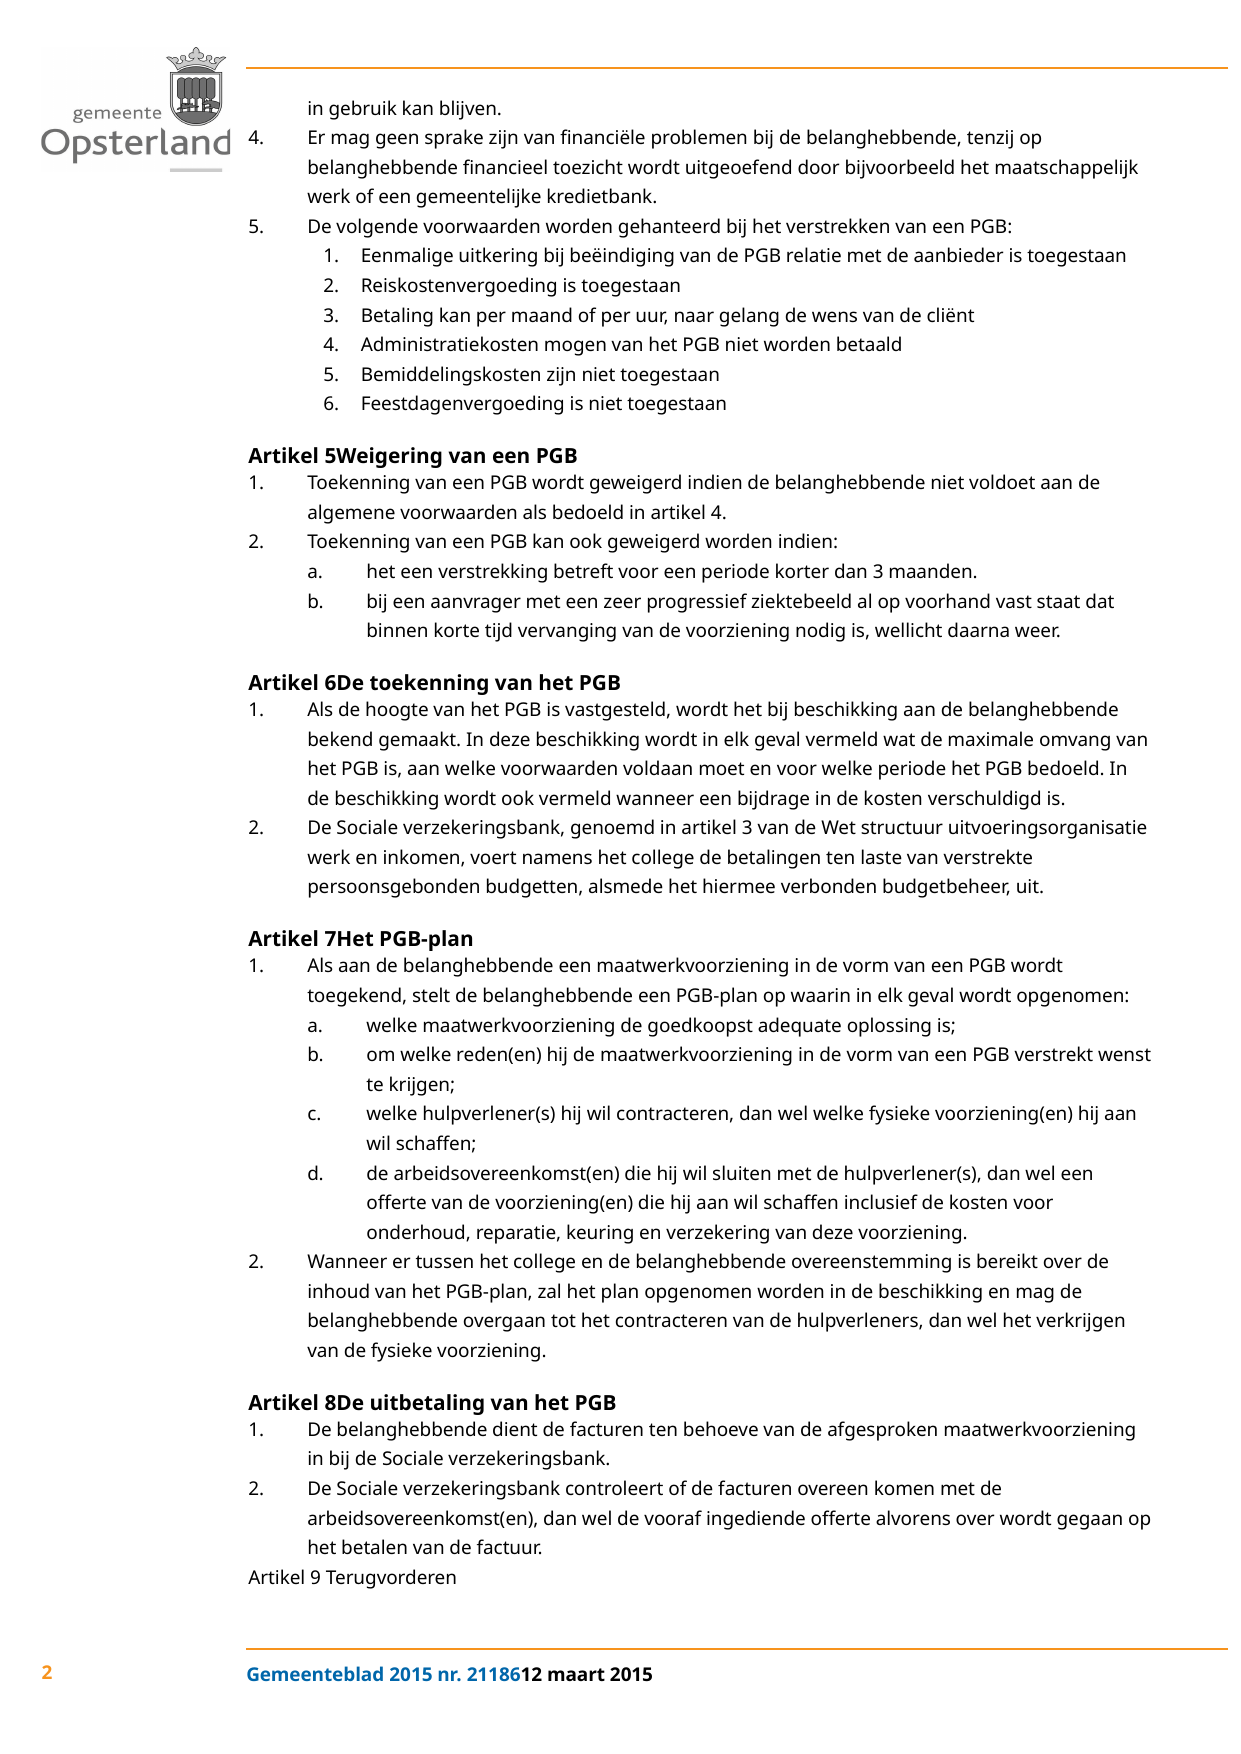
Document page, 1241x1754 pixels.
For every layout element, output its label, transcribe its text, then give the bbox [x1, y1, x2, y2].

list De Sociale verzekeringsbank controleert of de facturen overeen komen met de arbeidsovereenkomst(en), dan wel de vooraf ingediende offerte alvorens over wordt gegaan op het betalen van de factuur. [248, 1475, 1152, 1560]
list welke maatwerkvoorziening de goedkoopst adequate oplossing is; [307, 1012, 1152, 1037]
list Administratiekosten mogen van het PGB niet worden betaald [323, 331, 1152, 357]
list Er mag geen sprake zijn van financiële problemen bij de belanghebbende, tenzij op belanghebbende financieel toezicht wordt uitgeoefend door bijvoorbeeld het maatschappelijk werk of een gemeentelijke kredietbank. [248, 124, 1152, 209]
list om welke reden(en) hij de maatwerkvoorziening in de vorm van een PGB verstrekt wenst te krijgen; [307, 1041, 1152, 1097]
list Toekenning van een PGB kan ook geweigerd worden indien: [248, 529, 1152, 554]
list Als aan de belanghebbende een maatwerkvoorziening in de vorm van een PGB wordt toegekend, stelt de belanghebbende een PGB-plan op waarin in elk geval wordt opgenomen: [248, 953, 1152, 1008]
list Eenmalige uitkering bij beëindiging van de PGB relatie met de aanbieder is toegestaan [323, 243, 1152, 268]
list welke hulpverlener(s) hij wil contracteren, dan wel welke fysieke voorziening(en) hij aan wil schaffen; [307, 1101, 1152, 1156]
picture [41, 47, 231, 172]
list Toekenning van een PGB wordt geweigerd indien de belanghebbende niet voldoet aan de algemene voorwaarden als bedoeld in artikel 4. [248, 469, 1152, 525]
list Wanneer er tussen het college en de belanghebbende overeenstemming is bereikt over de inhoud van het PGB-plan, zal het plan opgenomen worden in de beschikking en mag de belanghebbende overgaan tot het contracteren van de hulpverleners, dan wel het verkrijgen van de fysieke voorziening. [248, 1248, 1152, 1363]
list De volgende voorwaarden worden gehanteerd bij het verstrekken van een PGB: [248, 213, 1152, 239]
list bij een aanvrager met een zeer progressief ziektebeeld al op voorhand vast staat dat binnen korte tijd vervanging van de voorziening nodig is, wellicht daarna weer. [307, 588, 1152, 643]
list Reiskostenvergoeding is toegestaan [323, 272, 1152, 298]
list Bemiddelingskosten zijn niet toegestaan [323, 361, 1152, 387]
text Artikel 8De uitbetaling van het PGB [248, 1388, 1152, 1416]
list Betaling kan per maand of per uur, naar gelang de wens van de cliënt [323, 302, 1152, 328]
text Artikel 6De toekenning van het PGB [248, 668, 1152, 696]
text Artikel 9 Terugvorderen [248, 1564, 1152, 1590]
text Artikel 7Het PGB-plan [248, 924, 1152, 953]
text Artikel 5Weigering van een PGB [248, 441, 1152, 469]
list in gebruik kan blijven. [248, 95, 1152, 121]
list Als de hoogte van het PGB is vastgesteld, wordt het bij beschikking aan de belanghebbende bekend gemaakt. In deze beschikking wordt in elk geval vermeld wat de maximale omvang van het PGB is, aan welke voorwaarden voldaan moet en voor welke periode het PGB bedoeld. In de beschikking wordt ook vermeld wanneer een bijdrage in de kosten verschuldigd is. [248, 696, 1152, 811]
list De belanghebbende dient de facturen ten behoeve van de afgesproken maatwerkvoorziening in bij de Sociale verzekeringsbank. [248, 1416, 1152, 1471]
list de arbeidsovereenkomst(en) die hij wil sluiten met de hulpverlener(s), dan wel een offerte van de voorziening(en) die hij aan wil schaffen inclusief de kosten voor onderhoud, reparatie, keuring en verzekering van deze voorziening. [307, 1160, 1152, 1244]
list het een verstrekking betreft voor een periode korter dan 3 maanden. [307, 558, 1152, 584]
list De Sociale verzekeringsbank, genoemd in artikel 3 van de Wet structuur uitvoeringsorganisatie werk en inkomen, voert namens het college de betalingen ten laste van verstrekte persoonsgebonden budgetten, alsmede het hiermee verbonden budgetbeheer, uit. [248, 814, 1152, 899]
list Feestdagenvergoeding is niet toegestaan [323, 391, 1152, 416]
